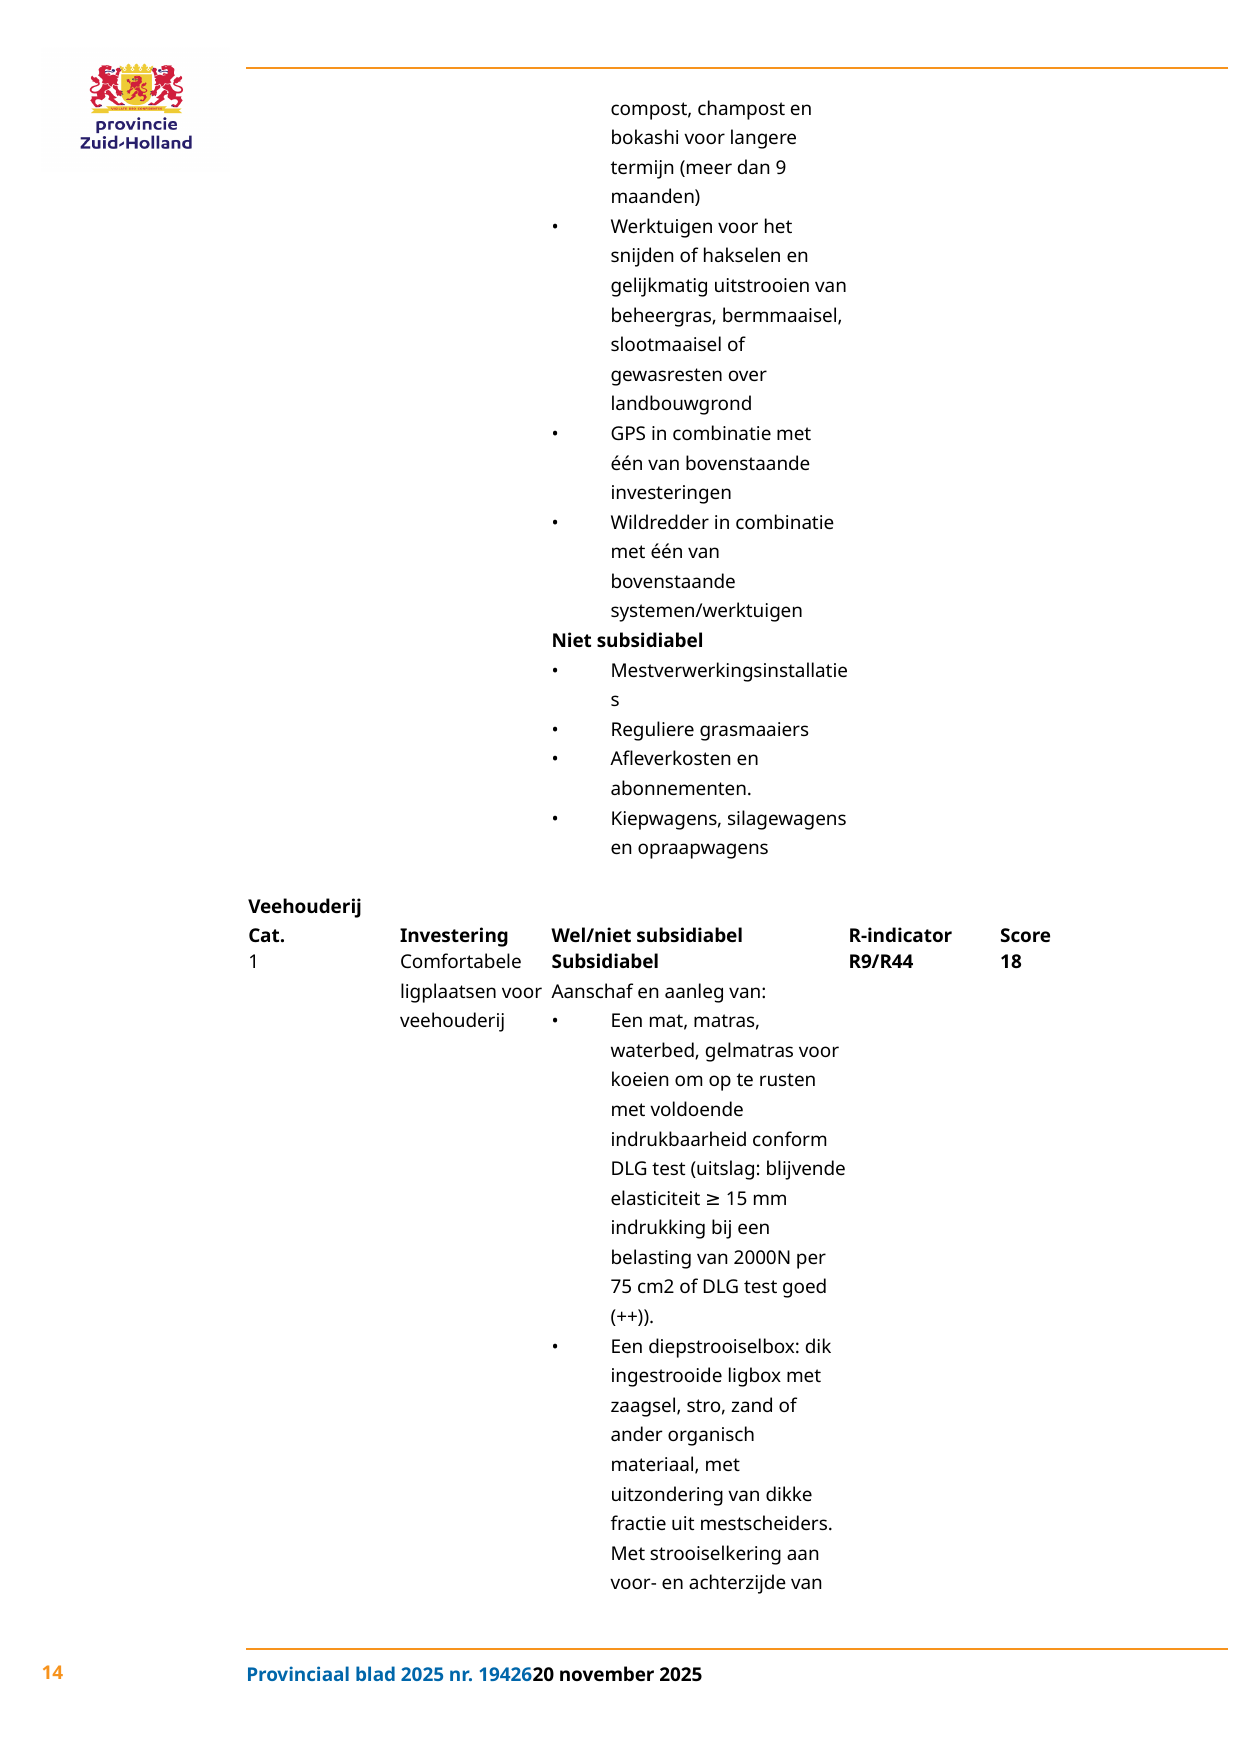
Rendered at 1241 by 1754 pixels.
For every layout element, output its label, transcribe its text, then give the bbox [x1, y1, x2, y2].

picture [41, 47, 231, 172]
table_cell R9/R44 [848, 948, 1000, 1595]
table_cell [848, 95, 1000, 860]
table_header Investering [400, 923, 551, 948]
table_header Score [1000, 923, 1152, 948]
table_cell [248, 95, 400, 860]
table_cell [1000, 95, 1152, 860]
table_cell 18 [1000, 948, 1152, 1595]
table_cell [400, 95, 551, 860]
text Veehouderij [248, 893, 1152, 919]
table_cell Comfortabele ligplaatsen voor veehouderij [400, 948, 551, 1595]
table_cell 1 [248, 948, 400, 1595]
table_header R-indicator [848, 923, 1000, 948]
table_header Wel/niet subsidiabel [551, 923, 848, 948]
table_header Cat. [248, 923, 400, 948]
table_cell Subsidiabel Aanschaf en aanleg van: Een mat, matras, waterbed, gelmatras voor koeien om op te rusten met voldoende indrukbaarheid conform DLG test (uitslag: blijvende elasticiteit ≥ 15 mm indrukking bij een belasting van 2000N per 75 cm2 of DLG test goed (++)). Een diepstrooiselbox: dik ingestrooide ligbox met zaagsel, stro, zand of ander organisch materiaal, met uitzondering van dikke fractie uit mestscheiders. Met strooiselkering aan voor- en achterzijde van [551, 948, 848, 1595]
table_cell compost, champost en bokashi voor langere termijn (meer dan 9 maanden) Werktuigen voor het snijden of hakselen en gelijkmatig uitstrooien van beheergras, bermmaaisel, slootmaaisel of gewasresten over landbouwgrond GPS in combinatie met één van bovenstaande investeringen Wildredder in combinatie met één van bovenstaande systemen/werktuigen Niet subsidiabel Mestverwerkingsinstallaties Reguliere grasmaaiers Afleverkosten en abonnementen. Kiepwagens, silagewagens en opraapwagens [551, 95, 848, 860]
